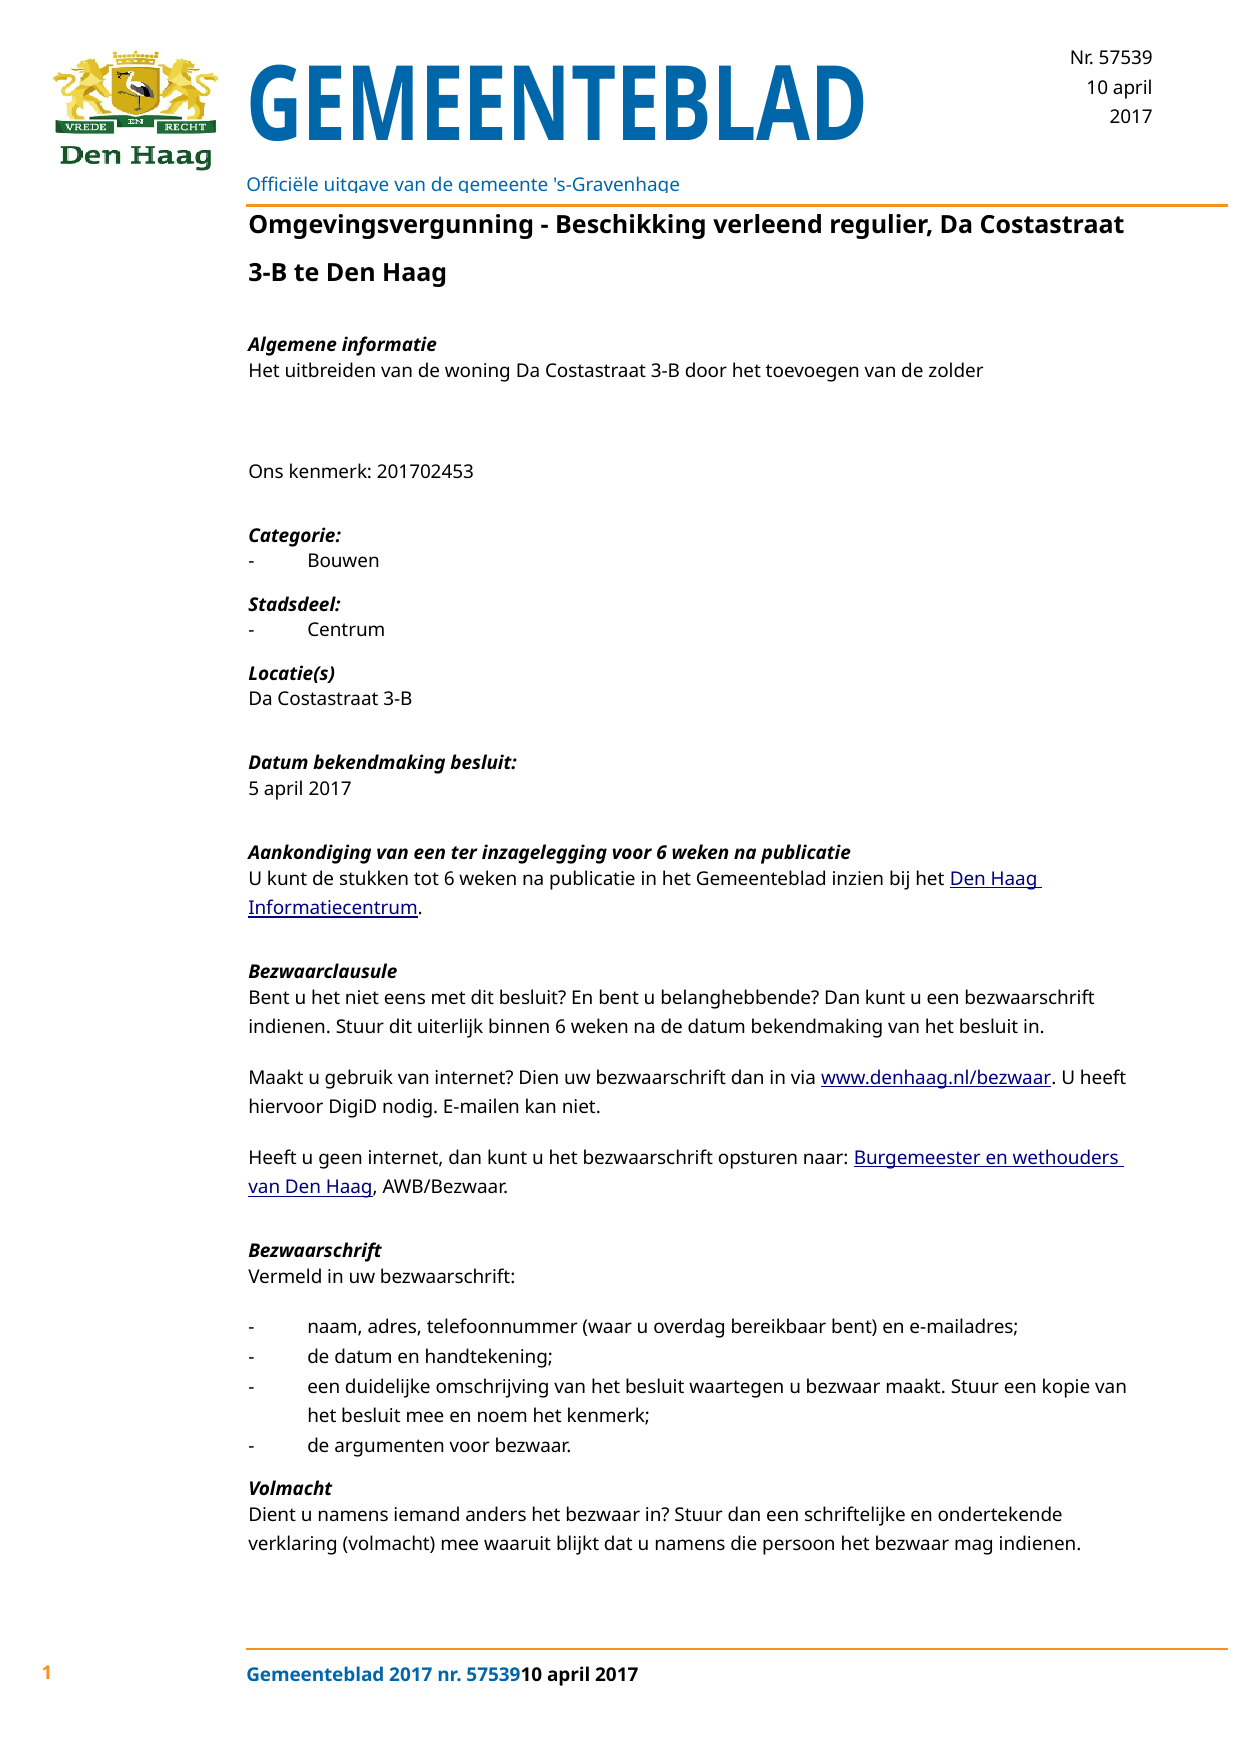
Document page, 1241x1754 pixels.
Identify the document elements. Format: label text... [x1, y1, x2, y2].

text Heeft u geen internet, dan kunt u het bezwaarschrift opsturen naar: Burgemeester en wethouders van Den Haag, AWB/Bezwaar. [248, 1144, 1152, 1199]
text Algemene informatie [248, 331, 1152, 357]
text Categorie: [248, 522, 1152, 548]
picture [41, 47, 231, 172]
text Datum bekendmaking besluit: [248, 749, 1152, 775]
text Dient u namens iemand anders het bezwaar in? Stuur dan een schriftelijke en ondertekende verklaring (volmacht) mee waaruit blijkt dat u namens die persoon het bezwaar mag indienen. [248, 1501, 1152, 1556]
text Aankondiging van een ter inzagelegging voor 6 weken na publicatie [248, 839, 1152, 865]
text Maakt u gebruik van internet? Dien uw bezwaarschrift dan in via www.denhaag.nl/bezwaar. U heeft hiervoor DigiD nodig. E-mailen kan niet. [248, 1064, 1152, 1119]
list de argumenten voor bezwaar. [248, 1432, 1152, 1458]
text Ons kenmerk: 201702453 [248, 458, 1152, 484]
list naam, adres, telefoonnummer (waar u overdag bereikbaar bent) en e-mailadres; [248, 1314, 1152, 1339]
text U kunt de stukken tot 6 weken na publicatie in het Gemeenteblad inzien bij het Den Haag Informatiecentrum. [248, 865, 1152, 920]
list de datum en handtekening; [248, 1343, 1152, 1369]
text Da Costastraat 3-B [248, 685, 1152, 711]
text Stadsdeel: [248, 591, 1152, 617]
text Het uitbreiden van de woning Da Costastraat 3-B door het toevoegen van de zolder [248, 357, 1152, 383]
text Bent u het niet eens met dit besluit? En bent u belanghebbende? Dan kunt u een bezwaarschrift indienen. Stuur dit uiterlijk binnen 6 weken na de datum bekendmaking van het besluit in. [248, 984, 1152, 1039]
list Bouwen [248, 548, 1152, 573]
text Bezwaarschrift [248, 1238, 1152, 1263]
text Vermeld in uw bezwaarschrift: [248, 1263, 1152, 1289]
list een duidelijke omschrijving van het besluit waartegen u bezwaar maakt. Stuur een kopie van het besluit mee en noem het kenmerk; [248, 1373, 1152, 1428]
text 5 april 2017 [248, 775, 1152, 801]
list Centrum [248, 617, 1152, 642]
text Locatie(s) [248, 660, 1152, 685]
text Omgevingsvergunning - Beschikking verleend regulier, Da Costastraat 3-B te Den Haag [248, 207, 1152, 288]
text Volmacht [248, 1475, 1152, 1501]
text Bezwaarclausule [248, 958, 1152, 984]
